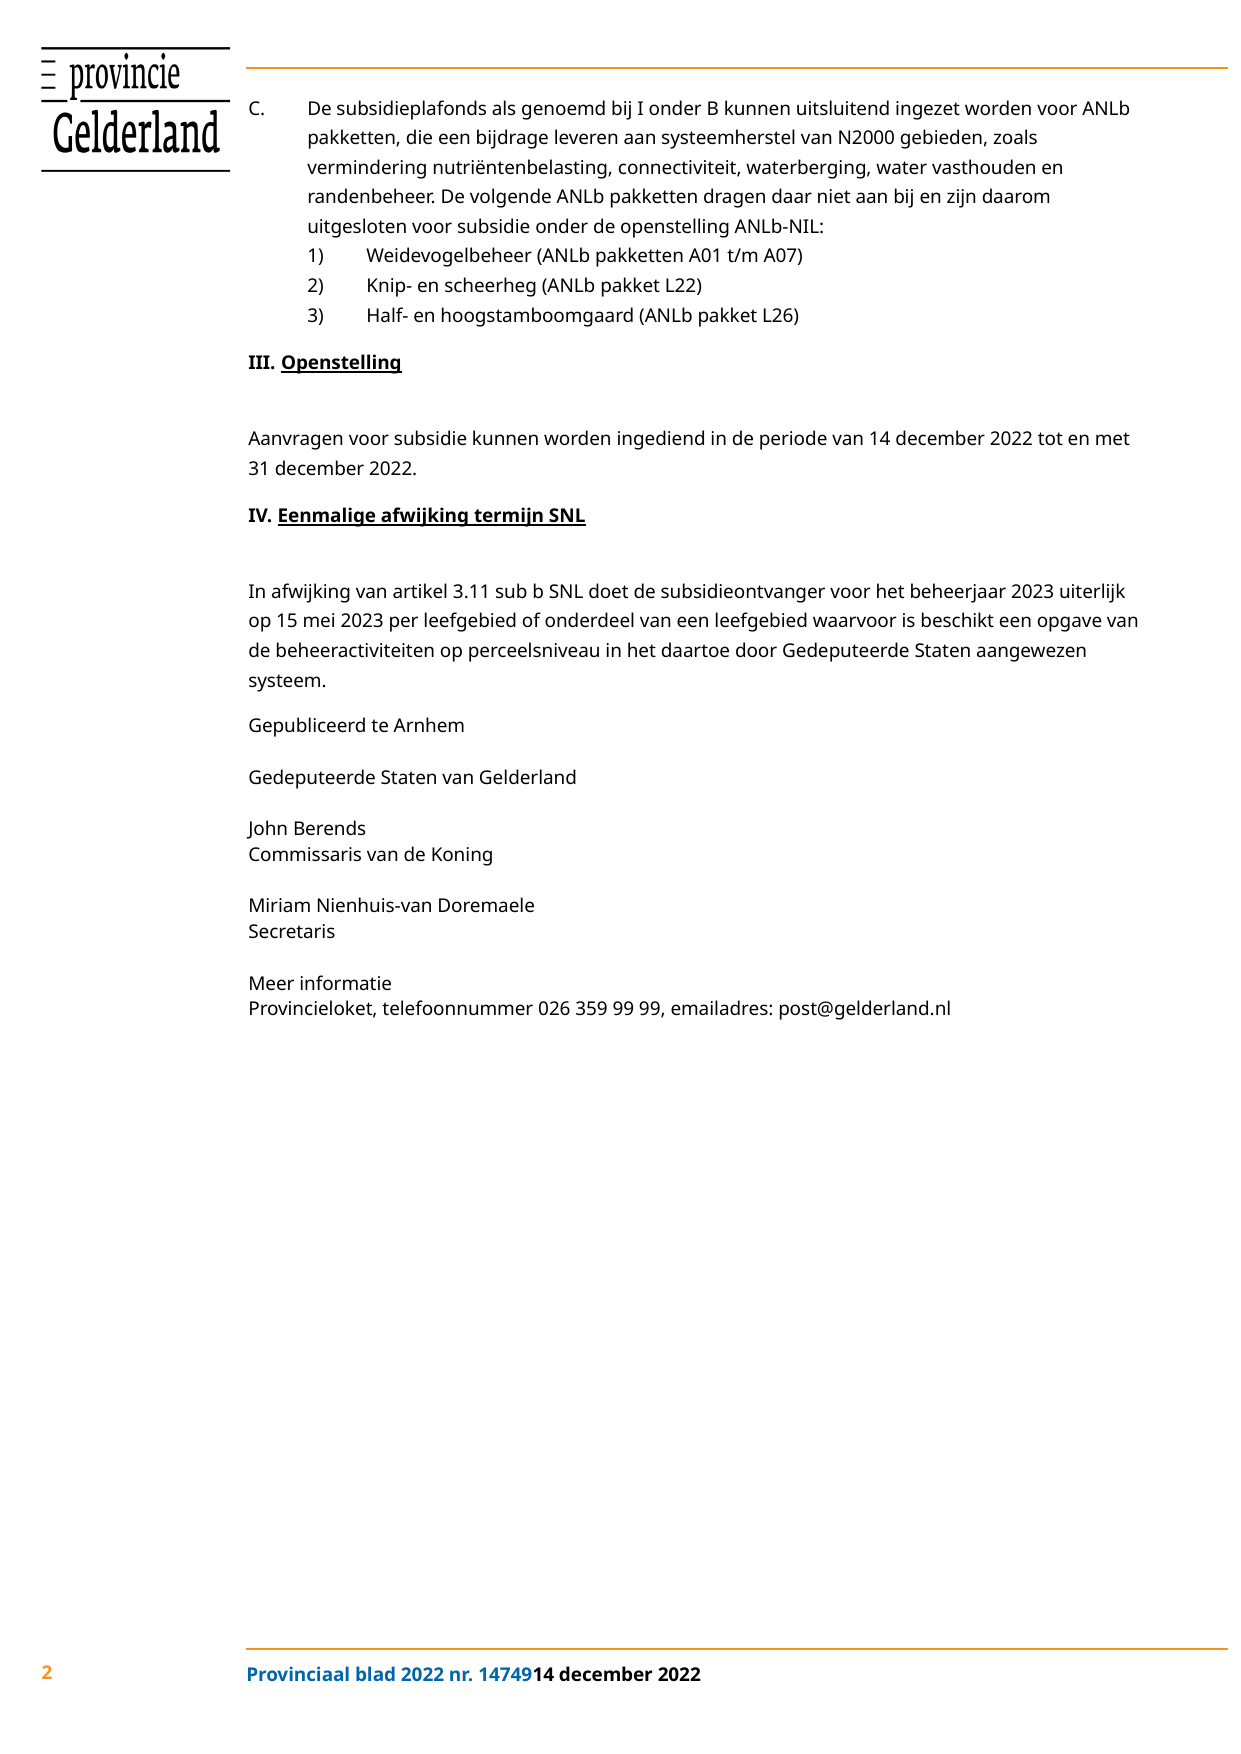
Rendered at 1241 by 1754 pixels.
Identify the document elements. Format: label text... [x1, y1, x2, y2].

text Gepubliceerd te Arnhem [248, 712, 1152, 738]
list Knip- en scheerheg (ANLb pakket L22) [307, 272, 1152, 298]
text Miriam Nienhuis-van Doremaele [248, 893, 1152, 918]
text Gedeputeerde Staten van Gelderland [248, 764, 1152, 790]
text In afwijking van artikel 3.11 sub b SNL doet de subsidieontvanger voor het beheerjaar 2023 uiterlijk op 15 mei 2023 per leefgebied of onderdeel van een leefgebied waarvoor is beschikt een opgave van de beheeractiviteiten op perceelsniveau in het daartoe door Gedeputeerde Staten aangewezen systeem. [248, 578, 1152, 693]
text Meer informatie [248, 970, 1152, 996]
text Aanvragen voor subsidie kunnen worden ingediend in de periode van 14 december 2022 tot en met 31 december 2022. [248, 425, 1152, 481]
text IV. Eenmalige afwijking termijn SNL [248, 500, 1152, 529]
text Commissaris van de Koning [248, 841, 1152, 867]
list Half- en hoogstamboomgaard (ANLb pakket L26) [307, 302, 1152, 328]
list De subsidieplafonds als genoemd bij I onder B kunnen uitsluitend ingezet worden voor ANLb pakketten, die een bijdrage leveren aan systeemherstel van N2000 gebieden, zoals vermindering nutriëntenbelasting, connectiviteit, waterberging, water vasthouden en randenbeheer. De volgende ANLb pakketten dragen daar niet aan bij en zijn daarom uitgesloten voor subsidie onder de openstelling ANLb-NIL: [248, 95, 1152, 239]
picture [41, 47, 231, 172]
text John Berends [248, 815, 1152, 841]
text Provincieloket, telefoonnummer 026 359 99 99, emailadres: post@gelderland.nl [248, 996, 1152, 1021]
text Secretaris [248, 918, 1152, 944]
list Weidevogelbeheer (ANLb pakketten A01 t/m A07) [307, 243, 1152, 268]
text III. Openstelling [248, 347, 1152, 376]
